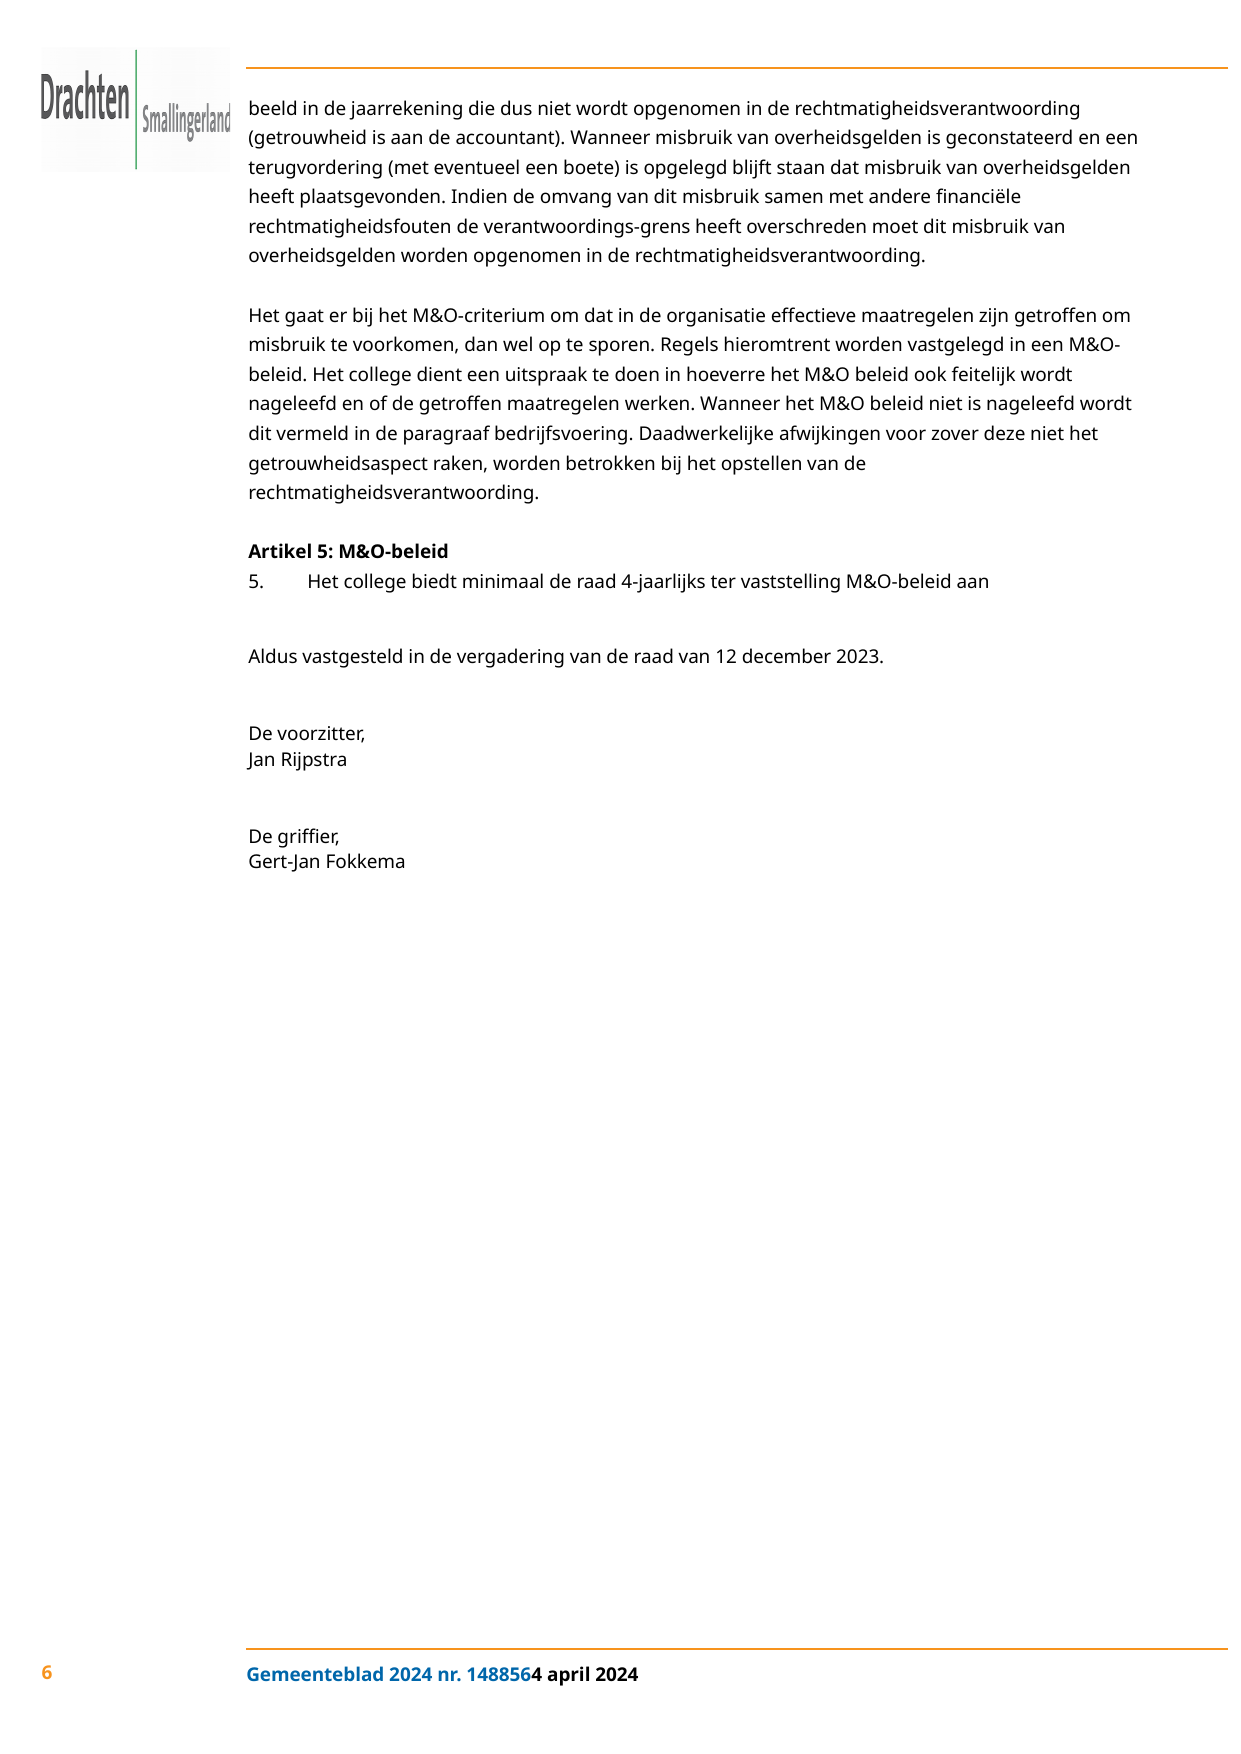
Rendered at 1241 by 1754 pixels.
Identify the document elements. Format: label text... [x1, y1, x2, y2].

text Gert-Jan Fokkema [248, 849, 1152, 874]
picture [41, 47, 231, 172]
text Het gaat er bij het M&O-criterium om dat in de organisatie effectieve maatregelen zijn getroffen om misbruik te voorkomen, dan wel op te sporen. Regels hieromtrent worden vastgelegd in een M&O-beleid. Het college dient een uitspraak te doen in hoeverre het M&O beleid ook feitelijk wordt nageleefd en of de getroffen maatregelen werken. Wanneer het M&O beleid niet is nageleefd wordt dit vermeld in de paragraaf bedrijfsvoering. Daadwerkelijke afwijkingen voor zover deze niet het getrouwheidsaspect raken, worden betrokken bij het opstellen van de rechtmatigheidsverantwoording. [248, 302, 1152, 505]
text Artikel 5: M&O-beleid [248, 538, 1152, 564]
table_header Het college biedt minimaal de raad 4-jaarlijks ter vaststelling M&O-beleid aan [248, 568, 1152, 594]
text De voorzitter, [248, 720, 1152, 746]
text beeld in de jaarrekening die dus niet wordt opgenomen in de rechtmatigheidsverantwoording (getrouwheid is aan de accountant). Wanneer misbruik van overheidsgelden is geconstateerd en een terugvordering (met eventueel een boete) is opgelegd blijft staan dat misbruik van overheidsgelden heeft plaatsgevonden. Indien de omvang van dit misbruik samen met andere financiële rechtmatigheidsfouten de verantwoordings-grens heeft overschreden moet dit misbruik van overheidsgelden worden opgenomen in de rechtmatigheidsverantwoording. [248, 95, 1152, 268]
text De griffier, [248, 823, 1152, 849]
text Jan Rijpstra [248, 746, 1152, 771]
text Aldus vastgesteld in de vergadering van de raad van 12 december 2023. [248, 643, 1152, 668]
